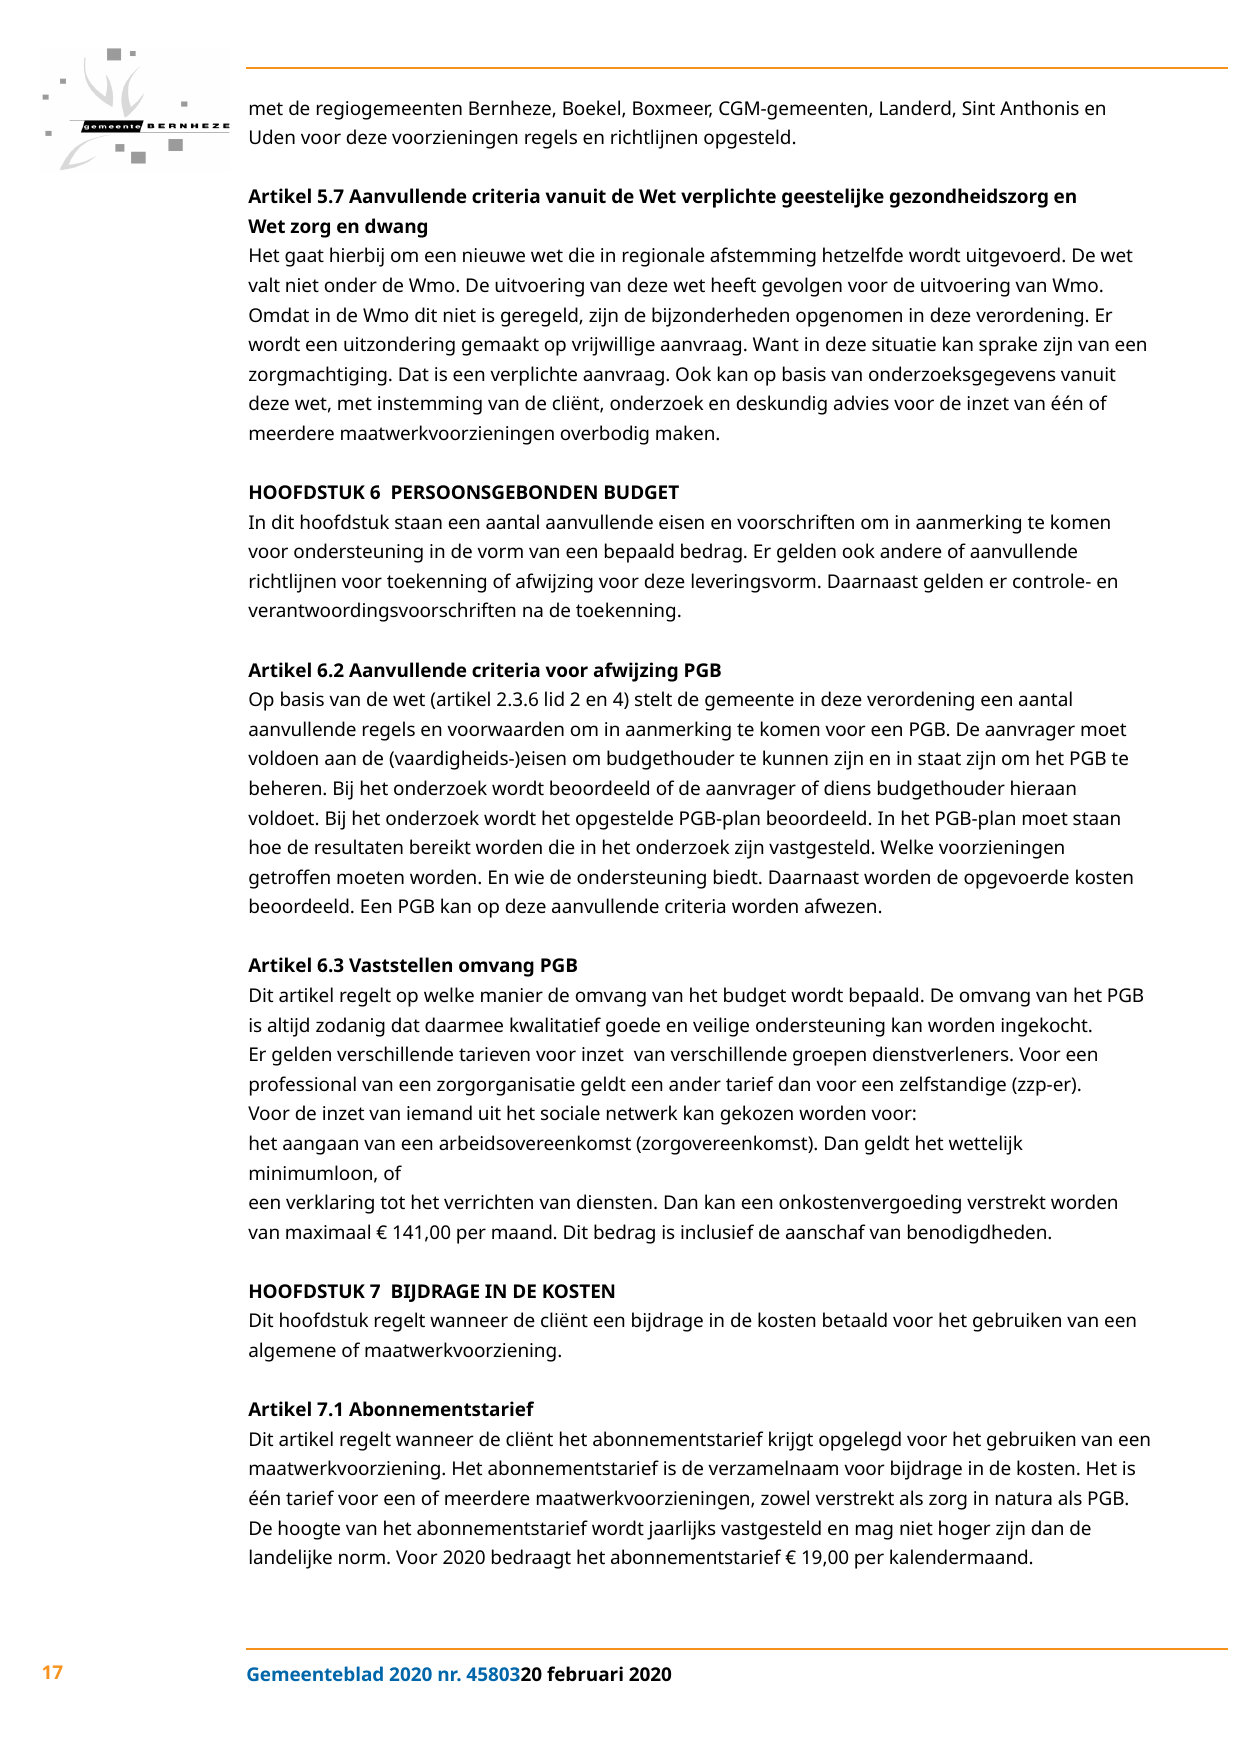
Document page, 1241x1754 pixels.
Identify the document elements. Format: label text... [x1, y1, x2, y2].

text Artikel 6.3 Vaststellen omvang PGB [248, 953, 1152, 978]
text Artikel 5.7 Aanvullende criteria vanuit de Wet verplichte geestelijke gezondheidszorg en [248, 183, 1152, 209]
picture [41, 47, 231, 172]
text Het gaat hierbij om een nieuwe wet die in regionale afstemming hetzelfde wordt uitgevoerd. De wet valt niet onder de Wmo. De uitvoering van deze wet heeft gevolgen voor de uitvoering van Wmo. Omdat in de Wmo dit niet is geregeld, zijn de bijzonderheden opgenomen in deze verordening. Er wordt een uitzondering gemaakt op vrijwillige aanvraag. Want in deze situatie kan sprake zijn van een zorgmachtiging. Dat is een verplichte aanvraag. Ook kan op basis van onderzoeksgegevens vanuit deze wet, met instemming van de cliënt, onderzoek en deskundig advies voor de inzet van één of meerdere maatwerkvoorzieningen overbodig maken. [248, 243, 1152, 446]
text met de regiogemeenten Bernheze, Boekel, Boxmeer, CGM-gemeenten, Landerd, Sint Anthonis en Uden voor deze voorzieningen regels en richtlijnen opgesteld. [248, 95, 1152, 150]
text Dit artikel regelt op welke manier de omvang van het budget wordt bepaald. De omvang van het PGB is altijd zodanig dat daarmee kwalitatief goede en veilige ondersteuning kan worden ingekocht. [248, 982, 1152, 1038]
text HOOFDSTUK 7 BIJDRAGE IN DE KOSTEN [248, 1278, 1152, 1304]
text Artikel 6.2 Aanvullende criteria voor afwijzing PGB [248, 657, 1152, 683]
text HOOFDSTUK 6 PERSOONSGEBONDEN BUDGET [248, 479, 1152, 505]
text De hoogte van het abonnementstarief wordt jaarlijks vastgesteld en mag niet hoger zijn dan de landelijke norm. Voor 2020 bedraagt het abonnementstarief € 19,00 per kalendermaand. [248, 1515, 1152, 1570]
text Artikel 7.1 Abonnementstarief [248, 1396, 1152, 1422]
text het aangaan van een arbeidsovereenkomst (zorgovereenkomst). Dan geldt het wettelijk minimumloon, of [248, 1130, 1152, 1186]
text Wet zorg en dwang [248, 213, 1152, 239]
text Dit hoofdstuk regelt wanneer de cliënt een bijdrage in de kosten betaald voor het gebruiken van een algemene of maatwerkvoorziening. [248, 1308, 1152, 1363]
text In dit hoofdstuk staan een aantal aanvullende eisen en voorschriften om in aanmerking te komen voor ondersteuning in de vorm van een bepaald bedrag. Er gelden ook andere of aanvullende richtlijnen voor toekenning of afwijzing voor deze leveringsvorm. Daarnaast gelden er controle- en verantwoordingsvoorschriften na de toekenning. [248, 509, 1152, 623]
text Op basis van de wet (artikel 2.3.6 lid 2 en 4) stelt de gemeente in deze verordening een aantal aanvullende regels en voorwaarden om in aanmerking te komen voor een PGB. De aanvrager moet voldoen aan de (vaardigheids-)eisen om budgethouder te kunnen zijn en in staat zijn om het PGB te beheren. Bij het onderzoek wordt beoordeeld of de aanvrager of diens budgethouder hieraan voldoet. Bij het onderzoek wordt het opgestelde PGB-plan beoordeeld. In het PGB-plan moet staan hoe de resultaten bereikt worden die in het onderzoek zijn vastgesteld. Welke voorzieningen getroffen moeten worden. En wie de ondersteuning biedt. Daarnaast worden de opgevoerde kosten beoordeeld. Een PGB kan op deze aanvullende criteria worden afwezen. [248, 686, 1152, 919]
text een verklaring tot het verrichten van diensten. Dan kan een onkostenvergoeding verstrekt worden van maximaal € 141,00 per maand. Dit bedrag is inclusief de aanschaf van benodigdheden. [248, 1189, 1152, 1245]
text Voor de inzet van iemand uit het sociale netwerk kan gekozen worden voor: [248, 1101, 1152, 1126]
text Er gelden verschillende tarieven voor inzet van verschillende groepen dienstverleners. Voor een professional van een zorgorganisatie geldt een ander tarief dan voor een zelfstandige (zzp-er). [248, 1041, 1152, 1097]
text Dit artikel regelt wanneer de cliënt het abonnementstarief krijgt opgelegd voor het gebruiken van een maatwerkvoorziening. Het abonnementstarief is de verzamelnaam voor bijdrage in de kosten. Het is één tarief voor een of meerdere maatwerkvoorzieningen, zowel verstrekt als zorg in natura als PGB. [248, 1426, 1152, 1511]
